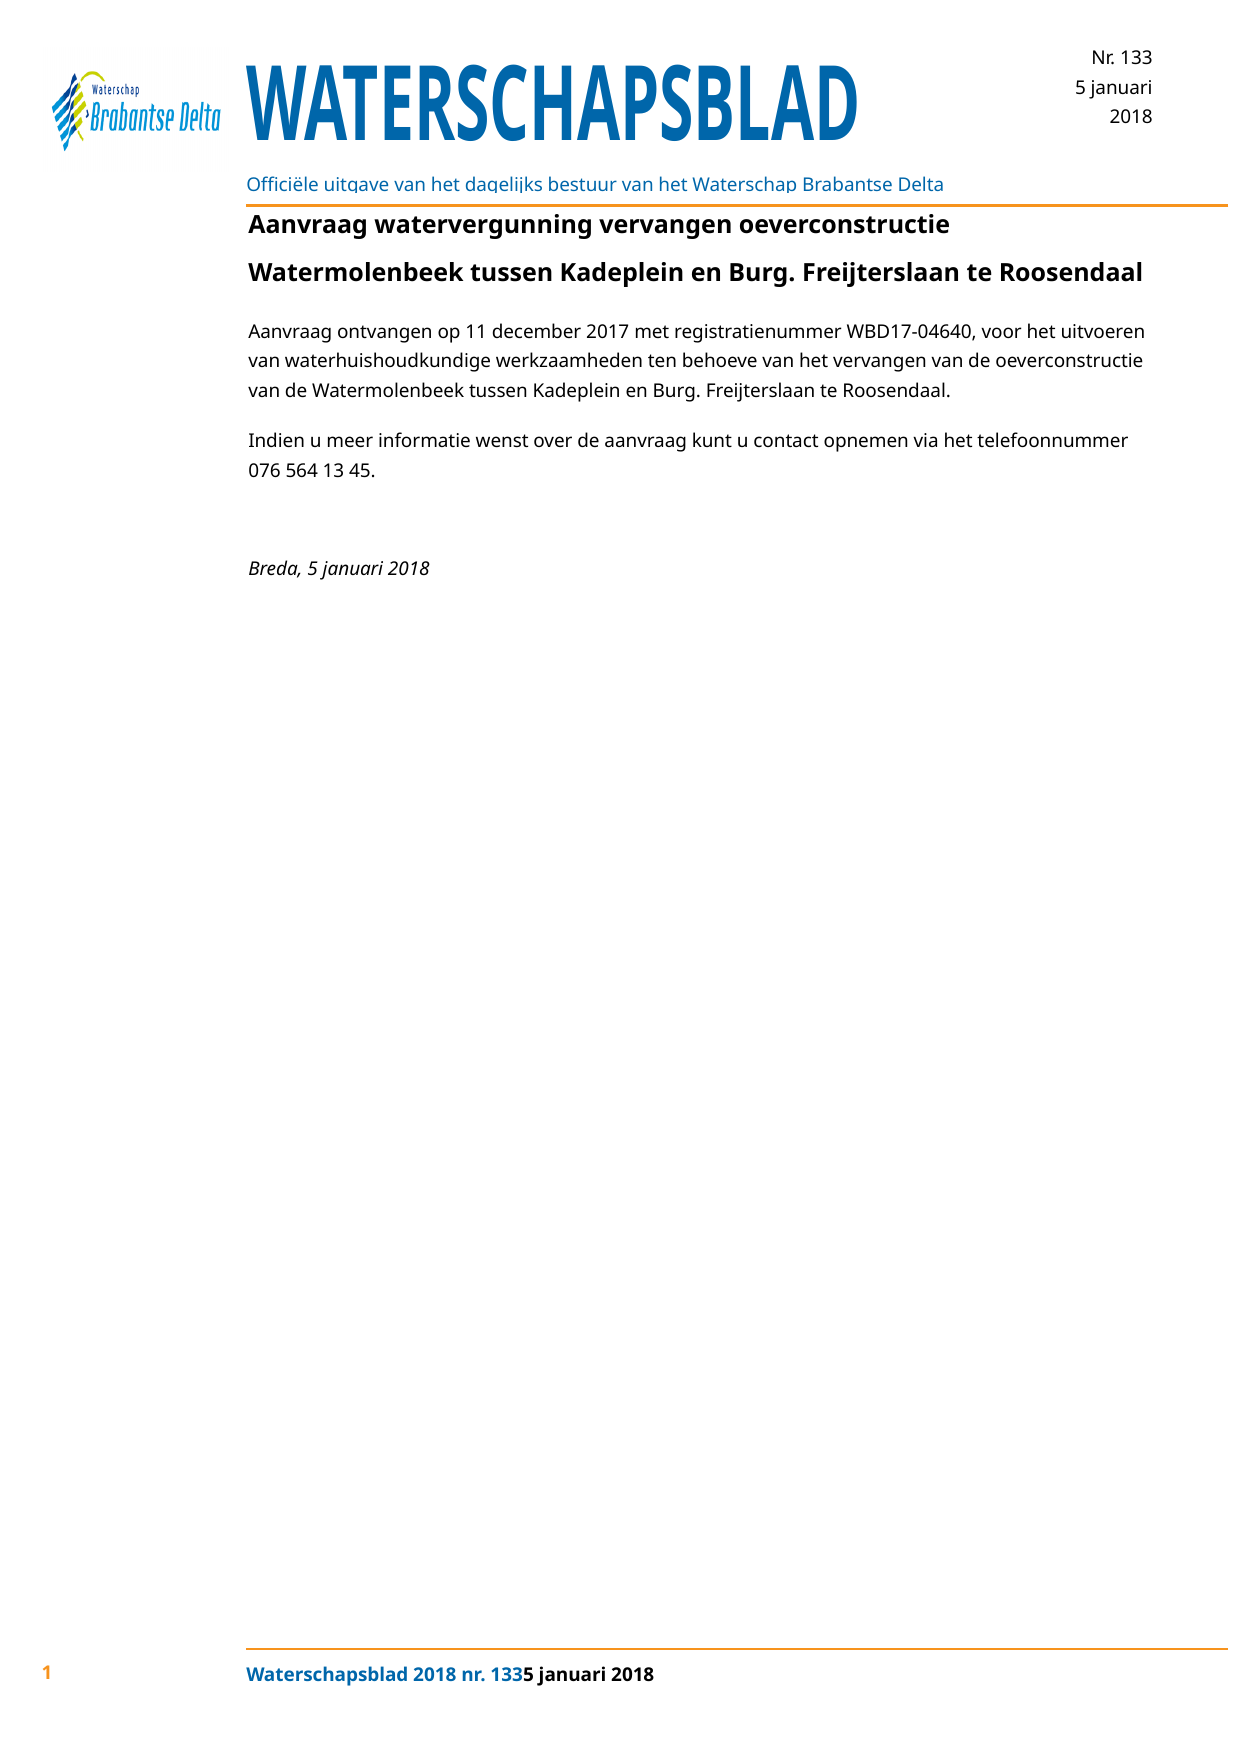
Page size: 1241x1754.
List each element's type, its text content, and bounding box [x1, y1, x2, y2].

text Breda, 5 januari 2018 [248, 555, 1152, 581]
text Aanvraag watervergunning vervangen oeverconstructie Watermolenbeek tussen Kadeplein en Burg. Freijterslaan te Roosendaal [248, 207, 1152, 288]
picture [41, 47, 231, 172]
text Indien u meer informatie wenst over de aanvraag kunt u contact opnemen via het telefoonnummer 076 564 13 45. [248, 427, 1152, 483]
text Aanvraag ontvangen op 11 december 2017 met registratienummer WBD17-04640, voor het uitvoeren van waterhuishoudkundige werkzaamheden ten behoeve van het vervangen van de oeverconstructie van de Watermolenbeek tussen Kadeplein en Burg. Freijterslaan te Roosendaal. [248, 318, 1152, 403]
